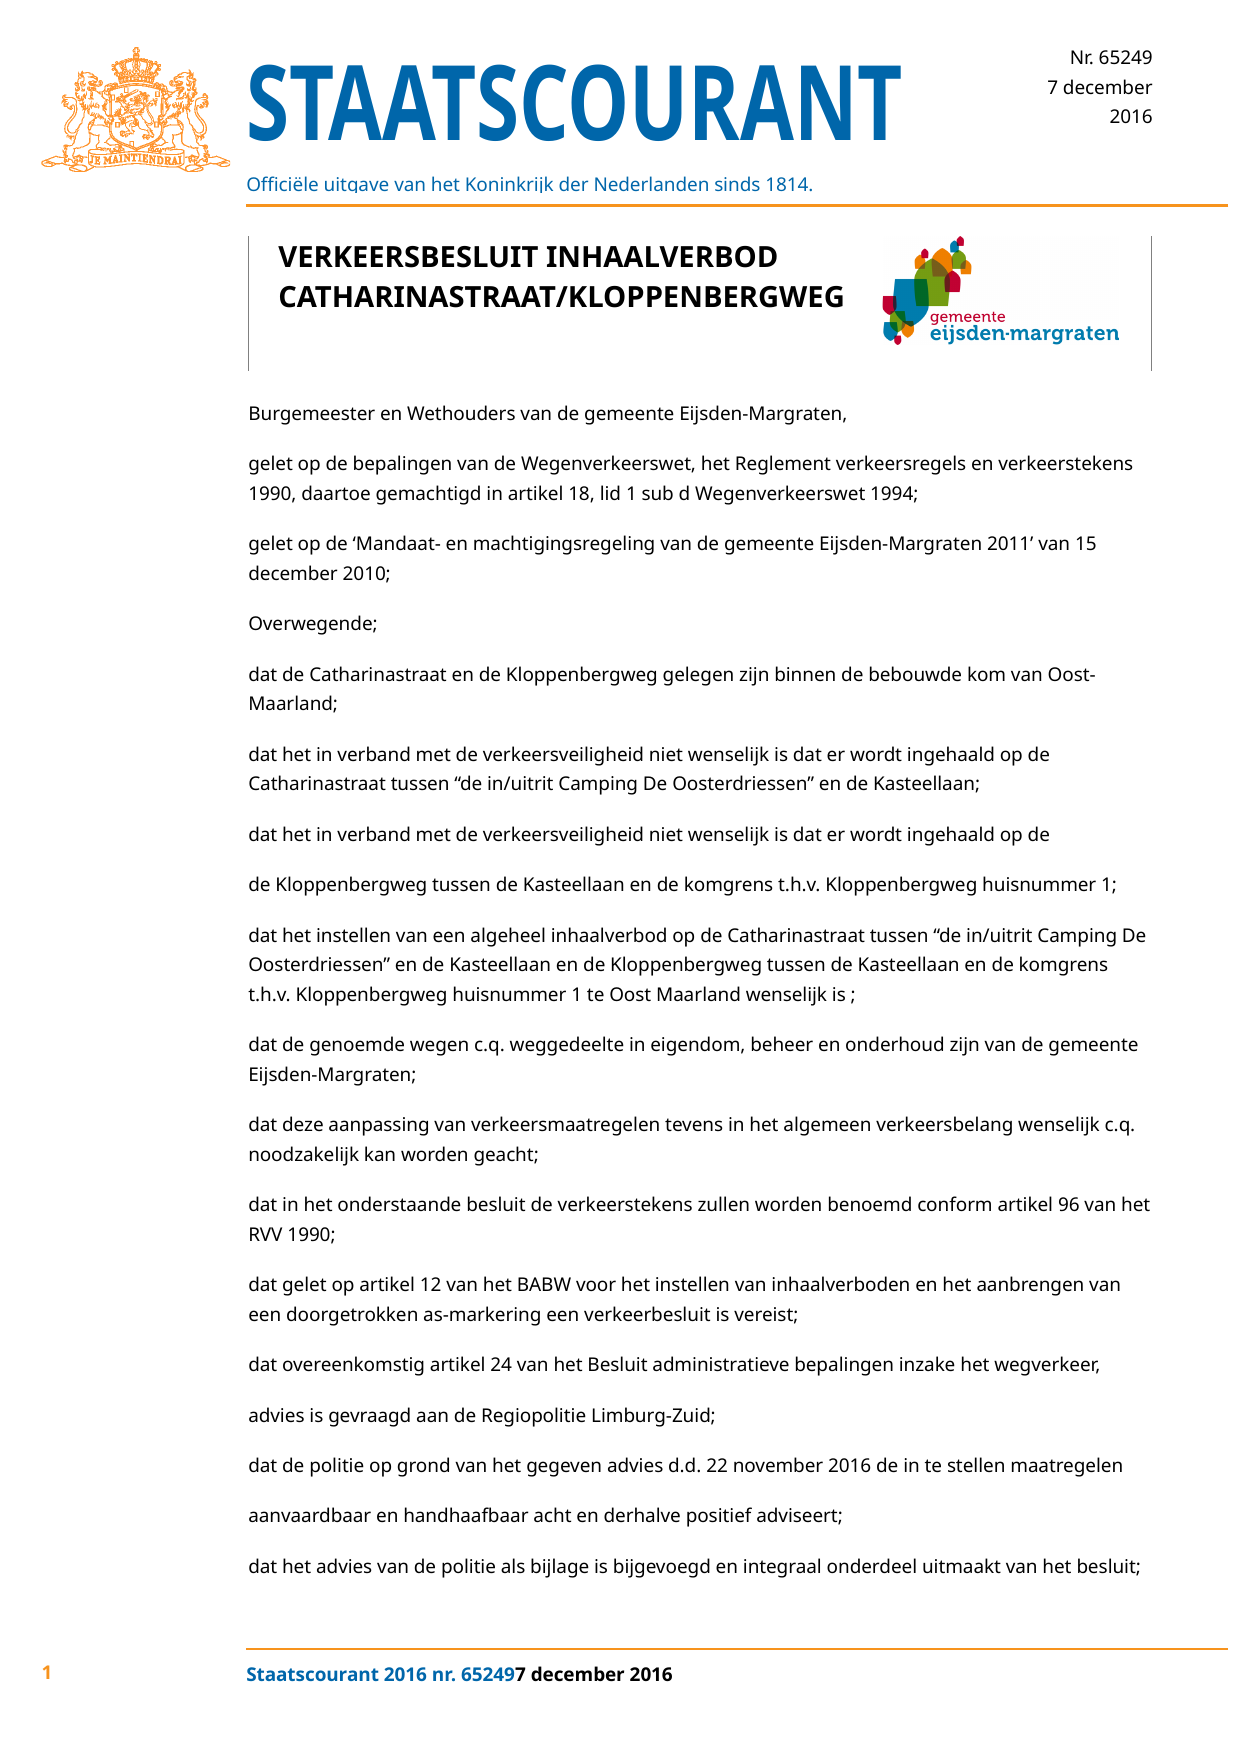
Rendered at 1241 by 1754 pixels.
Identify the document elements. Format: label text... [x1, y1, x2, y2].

table_header [850, 236, 1151, 371]
text Burgemeester en Wethouders van de gemeente Eijsden-Margraten, [248, 400, 1152, 426]
text dat het instellen van een algeheel inhaalverbod op de Catharinastraat tussen “de in/uitrit Camping De Oosterdriessen” en de Kasteellaan en de Kloppenbergweg tussen de Kasteellaan en de komgrens t.h.v. Kloppenbergweg huisnummer 1 te Oost Maarland wenselijk is ; [248, 922, 1152, 1007]
text Overwegende; [248, 611, 1152, 636]
text dat overeenkomstig artikel 24 van het Besluit administratieve bepalingen inzake het wegverkeer, [248, 1351, 1152, 1377]
text de Kloppenbergweg tussen de Kasteellaan en de komgrens t.h.v. Kloppenbergweg huisnummer 1; [248, 871, 1152, 897]
text gelet op de bepalingen van de Wegenverkeerswet, het Reglement verkeersregels en verkeerstekens 1990, daartoe gemachtigd in artikel 18, lid 1 sub d Wegenverkeerswet 1994; [248, 451, 1152, 506]
text dat het in verband met de verkeersveiligheid niet wenselijk is dat er wordt ingehaald op de Catharinastraat tussen “de in/uitrit Camping De Oosterdriessen” en de Kasteellaan; [248, 741, 1152, 796]
picture [882, 236, 1119, 345]
text dat de Catharinastraat en de Kloppenbergweg gelegen zijn binnen de bebouwde kom van Oost-Maarland; [248, 661, 1152, 716]
text dat de genoemde wegen c.q. weggedeelte in eigendom, beheer en onderhoud zijn van de gemeente Eijsden-Margraten; [248, 1031, 1152, 1087]
text dat gelet op artikel 12 van het BABW voor het instellen van inhaalverboden en het aanbrengen van een doorgetrokken as-markering een verkeerbesluit is vereist; [248, 1271, 1152, 1327]
text dat het in verband met de verkeersveiligheid niet wenselijk is dat er wordt ingehaald op de [248, 821, 1152, 847]
text dat deze aanpassing van verkeersmaatregelen tevens in het algemeen verkeersbelang wenselijk c.q. noodzakelijk kan worden geacht; [248, 1111, 1152, 1167]
text aanvaardbaar en handhaafbaar acht en derhalve positief adviseert; [248, 1503, 1152, 1528]
text dat in het onderstaande besluit de verkeerstekens zullen worden benoemd conform artikel 96 van het RVV 1990; [248, 1191, 1152, 1247]
table_header VERKEERSBESLUIT INHAALVERBOD CATHARINASTRAAT/KLOPPENBERGWEG [249, 236, 850, 371]
text advies is gevraagd aan de Regiopolitie Limburg-Zuid; [248, 1402, 1152, 1427]
picture [41, 47, 231, 172]
text dat de politie op grond van het gegeven advies d.d. 22 november 2016 de in te stellen maatregelen [248, 1452, 1152, 1478]
text gelet op de ‘Mandaat- en machtigingsregeling van de gemeente Eijsden-Margraten 2011’ van 15 december 2010; [248, 531, 1152, 586]
text dat het advies van de politie als bijlage is bijgevoegd en integraal onderdeel uitmaakt van het besluit; [248, 1553, 1152, 1579]
